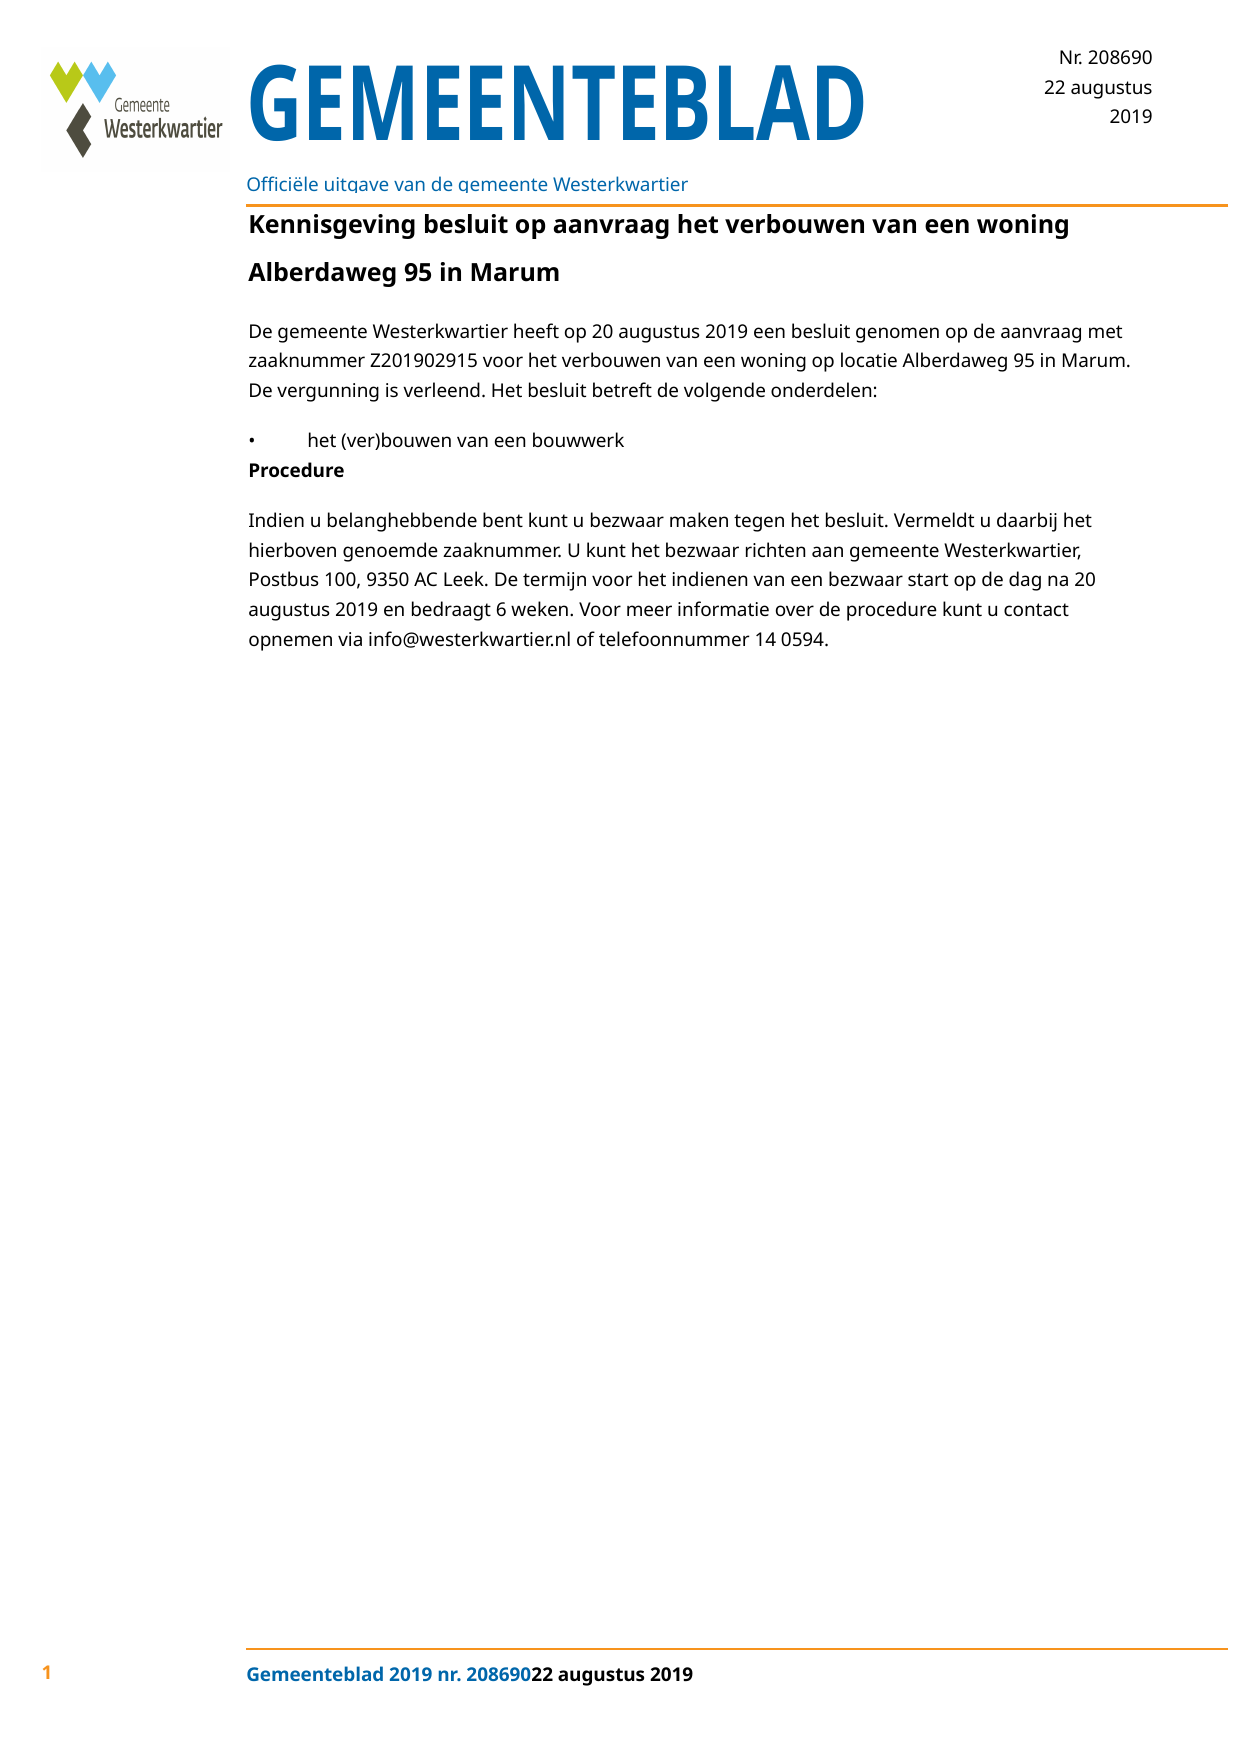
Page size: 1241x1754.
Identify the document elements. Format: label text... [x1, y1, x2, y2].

text Procedure [248, 457, 1152, 483]
text Indien u belanghebbende bent kunt u bezwaar maken tegen het besluit. Vermeldt u daarbij het hierboven genoemde zaaknummer. U kunt het bezwaar richten aan gemeente Westerkwartier, Postbus 100, 9350 AC Leek. De termijn voor het indienen van een bezwaar start op de dag na 20 augustus 2019 en bedraagt 6 weken. Voor meer informatie over de procedure kunt u contact opnemen via info@westerkwartier.nl of telefoonnummer 14 0594. [248, 507, 1152, 652]
text De gemeente Westerkwartier heeft op 20 augustus 2019 een besluit genomen op de aanvraag met zaaknummer Z201902915 voor het verbouwen van een woning op locatie Alberdaweg 95 in Marum. De vergunning is verleend. Het besluit betreft de volgende onderdelen: [248, 318, 1152, 403]
list het (ver)bouwen van een bouwwerk [248, 427, 1152, 453]
text Kennisgeving besluit op aanvraag het verbouwen van een woning Alberdaweg 95 in Marum [248, 207, 1152, 288]
picture [41, 47, 231, 172]
